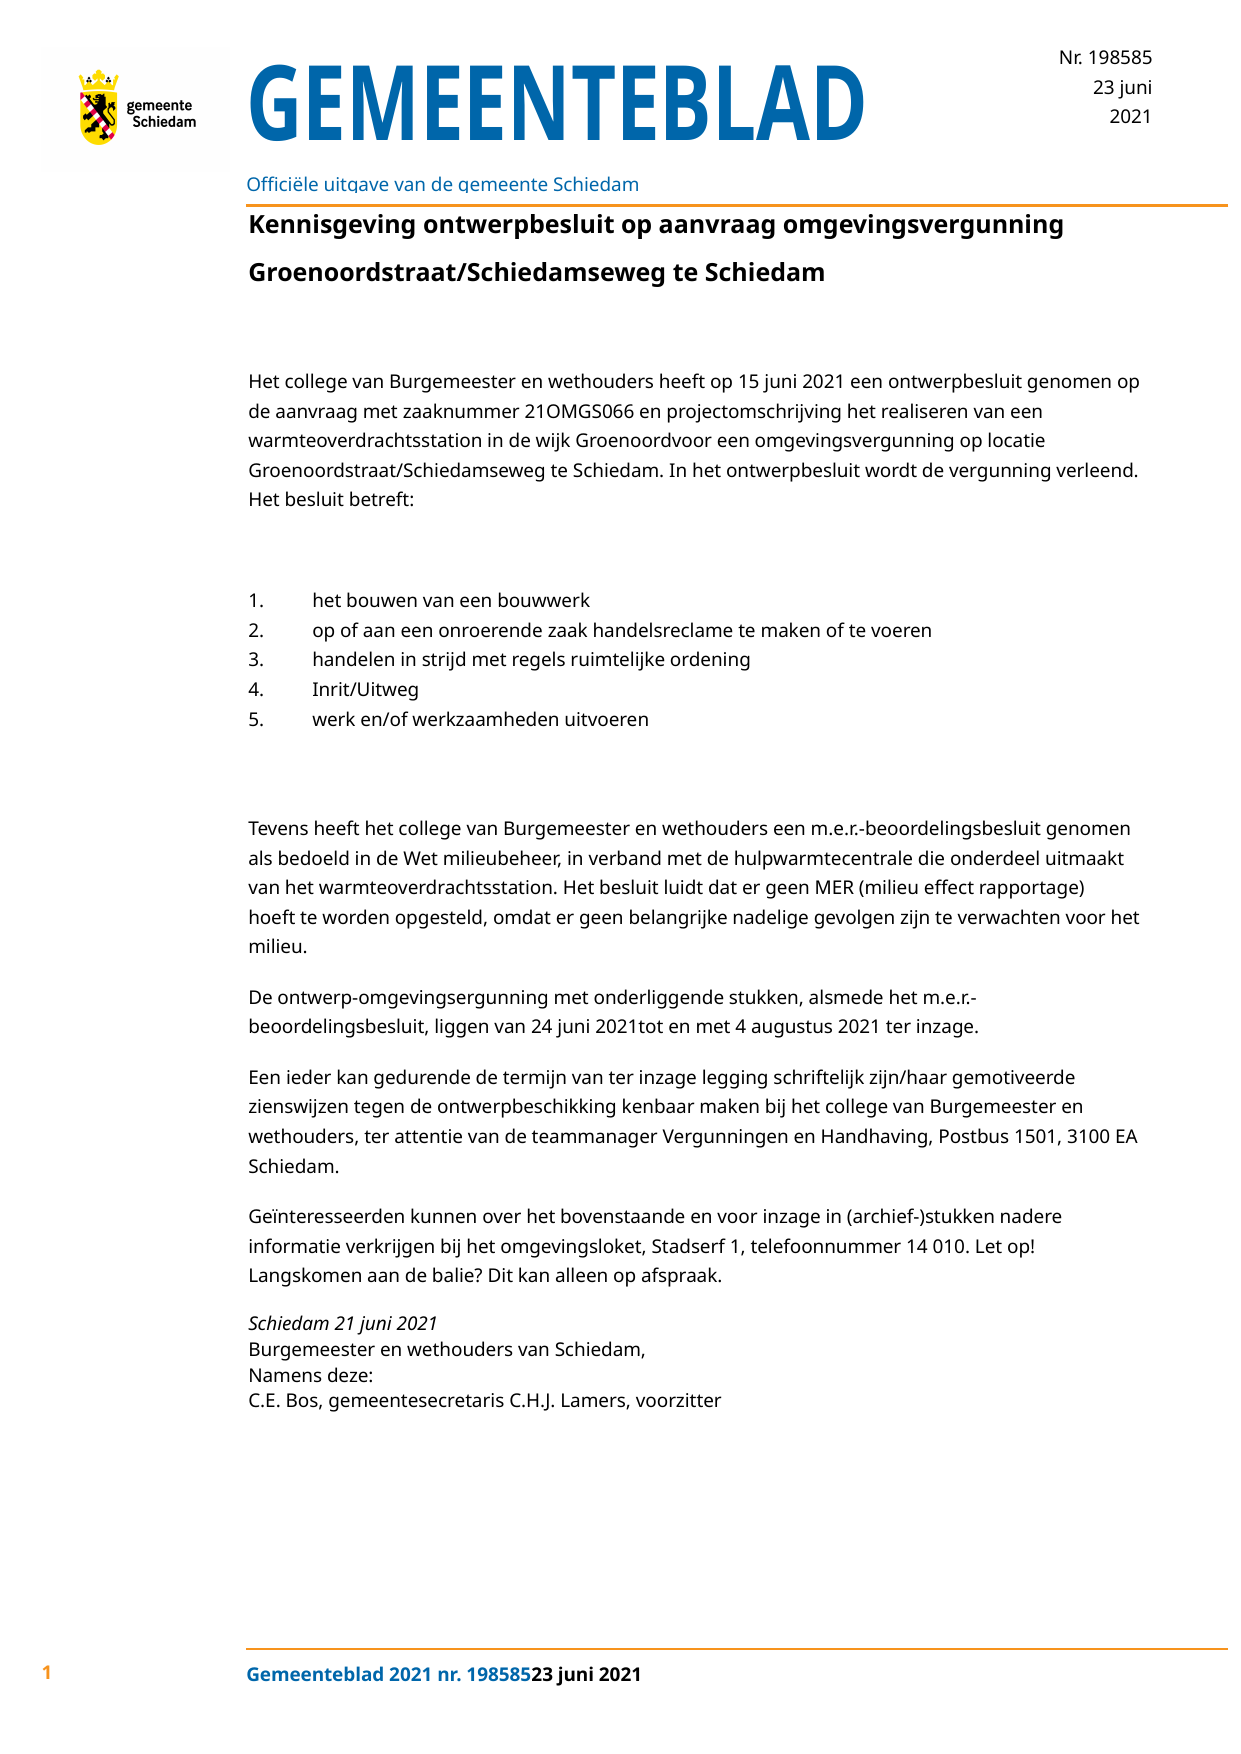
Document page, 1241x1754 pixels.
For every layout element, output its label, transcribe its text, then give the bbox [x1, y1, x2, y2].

list Inrit/Uitweg [248, 676, 1152, 702]
list werk en/of werkzaamheden uitvoeren [248, 706, 1152, 732]
text Schiedam 21 juni 2021 [248, 1310, 1152, 1336]
text De ontwerp-omgevingsergunning met onderliggende stukken, alsmede het m.e.r.-beoordelingsbesluit, liggen van 24 juni 2021tot en met 4 augustus 2021 ter inzage. [248, 984, 1152, 1039]
text Het college van Burgemeester en wethouders heeft op 15 juni 2021 een ontwerpbesluit genomen op de aanvraag met zaaknummer 21OMGS066 en projectomschrijving het realiseren van een warmteoverdrachtsstation in de wijk Groenoordvoor een omgevingsvergunning op locatie Groenoordstraat/Schiedamseweg te Schiedam. In het ontwerpbesluit wordt de vergunning verleend. Het besluit betreft: [248, 368, 1152, 512]
list handelen in strijd met regels ruimtelijke ordening [248, 647, 1152, 672]
text Kennisgeving ontwerpbesluit op aanvraag omgevingsvergunning Groenoordstraat/Schiedamseweg te Schiedam [248, 207, 1152, 288]
list op of aan een onroerende zaak handelsreclame te maken of te voeren [248, 617, 1152, 643]
list het bouwen van een bouwwerk [248, 587, 1152, 613]
text C.E. Bos, gemeentesecretaris C.H.J. Lamers, voorzitter [248, 1387, 1152, 1413]
text Tevens heeft het college van Burgemeester en wethouders een m.e.r.-beoordelingsbesluit genomen als bedoeld in de Wet milieubeheer, in verband met de hulpwarmtecentrale die onderdeel uitmaakt van het warmteoverdrachtsstation. Het besluit luidt dat er geen MER (milieu effect rapportage) hoeft te worden opgesteld, omdat er geen belangrijke nadelige gevolgen zijn te verwachten voor het milieu. [248, 815, 1152, 959]
text Geïnteresseerden kunnen over het bovenstaande en voor inzage in (archief-)stukken nadere informatie verkrijgen bij het omgevingsloket, Stadserf 1, telefoonnummer 14 010. Let op! Langskomen aan de balie? Dit kan alleen op afspraak. [248, 1203, 1152, 1288]
text Burgemeester en wethouders van Schiedam, [248, 1336, 1152, 1362]
picture [41, 47, 231, 172]
text Namens deze: [248, 1362, 1152, 1387]
text Een ieder kan gedurende de termijn van ter inzage legging schriftelijk zijn/haar gemotiveerde zienswijzen tegen de ontwerpbeschikking kenbaar maken bij het college van Burgemeester en wethouders, ter attentie van de teammanager Vergunningen en Handhaving, Postbus 1501, 3100 EA Schiedam. [248, 1064, 1152, 1179]
